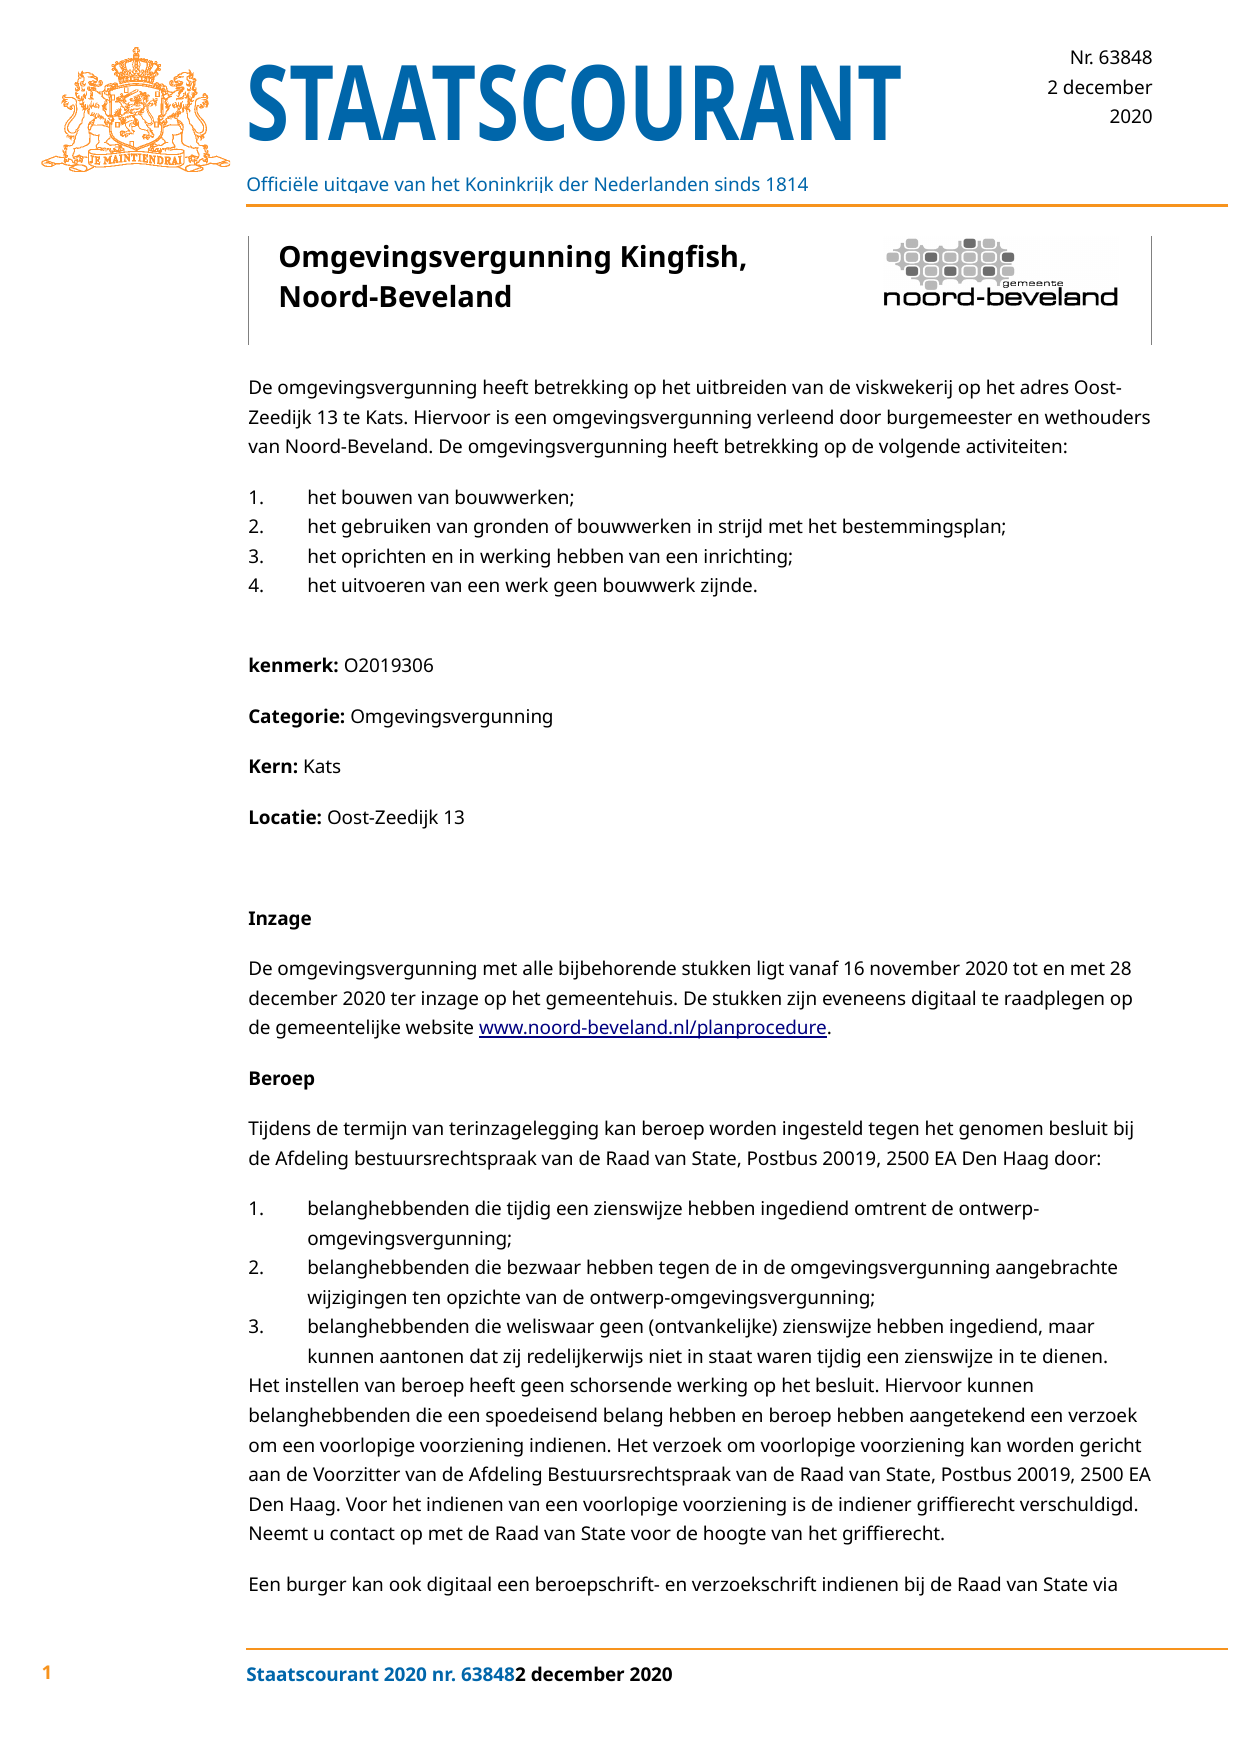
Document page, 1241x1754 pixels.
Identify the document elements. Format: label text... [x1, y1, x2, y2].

text Een burger kan ook digitaal een beroepschrift- en verzoekschrift indienen bij de Raad van State via [248, 1571, 1152, 1597]
table_header Omgevingsvergunning Kingfish, Noord-Beveland [249, 236, 850, 345]
picture [41, 47, 231, 172]
text Tijdens de termijn van terinzagelegging kan beroep worden ingesteld tegen het genomen besluit bij de Afdeling bestuursrechtspraak van de Raad van State, Postbus 20019, 2500 EA Den Haag door: [248, 1115, 1152, 1170]
list belanghebbenden die bezwaar hebben tegen de in de omgevingsvergunning aangebrachte wijzigingen ten opzichte van de ontwerp-omgevingsvergunning; [248, 1254, 1152, 1309]
picture [882, 236, 1119, 308]
text kenmerk: O2019306 [248, 653, 1152, 678]
text Locatie: Oost-Zeedijk 13 [248, 804, 1152, 829]
text De omgevingsvergunning met alle bijbehorende stukken ligt vanaf 16 november 2020 tot en met 28 december 2020 ter inzage op het gemeentehuis. De stukken zijn eveneens digitaal te raadplegen op de gemeentelijke website www.noord-beveland.nl/planprocedure. [248, 955, 1152, 1040]
text Het instellen van beroep heeft geen schorsende werking op het besluit. Hiervoor kunnen belanghebbenden die een spoedeisend belang hebben en beroep hebben aangetekend een verzoek om een voorlopige voorziening indienen. Het verzoek om voorlopige voorziening kan worden gericht aan de Voorzitter van de Afdeling Bestuursrechtspraak van de Raad van State, Postbus 20019, 2500 EA Den Haag. Voor het indienen van een voorlopige voorziening is de indiener griffierecht verschuldigd. Neemt u contact op met de Raad van State voor de hoogte van het griffierecht. [248, 1373, 1152, 1546]
text De omgevingsvergunning heeft betrekking op het uitbreiden van de viskwekerij op het adres Oost-Zeedijk 13 te Kats. Hiervoor is een omgevingsvergunning verleend door burgemeester en wethouders van Noord-Beveland. De omgevingsvergunning heeft betrekking op de volgende activiteiten: [248, 374, 1152, 459]
list het gebruiken van gronden of bouwwerken in strijd met het bestemmingsplan; [248, 513, 1152, 539]
table_header [850, 236, 1151, 345]
text Beroep [248, 1065, 1152, 1090]
list belanghebbenden die weliswaar geen (ontvankelijke) zienswijze hebben ingediend, maar kunnen aantonen dat zij redelijkerwijs niet in staat waren tijdig een zienswijze in te dienen. [248, 1313, 1152, 1369]
list het oprichten en in werking hebben van een inrichting; [248, 543, 1152, 569]
text Categorie: Omgevingsvergunning [248, 703, 1152, 729]
text Inzage [248, 905, 1152, 930]
text Kern: Kats [248, 753, 1152, 779]
list het bouwen van bouwwerken; [248, 484, 1152, 509]
list belanghebbenden die tijdig een zienswijze hebben ingediend omtrent de ontwerp-omgevingsvergunning; [248, 1195, 1152, 1250]
list het uitvoeren van een werk geen bouwwerk zijnde. [248, 573, 1152, 598]
